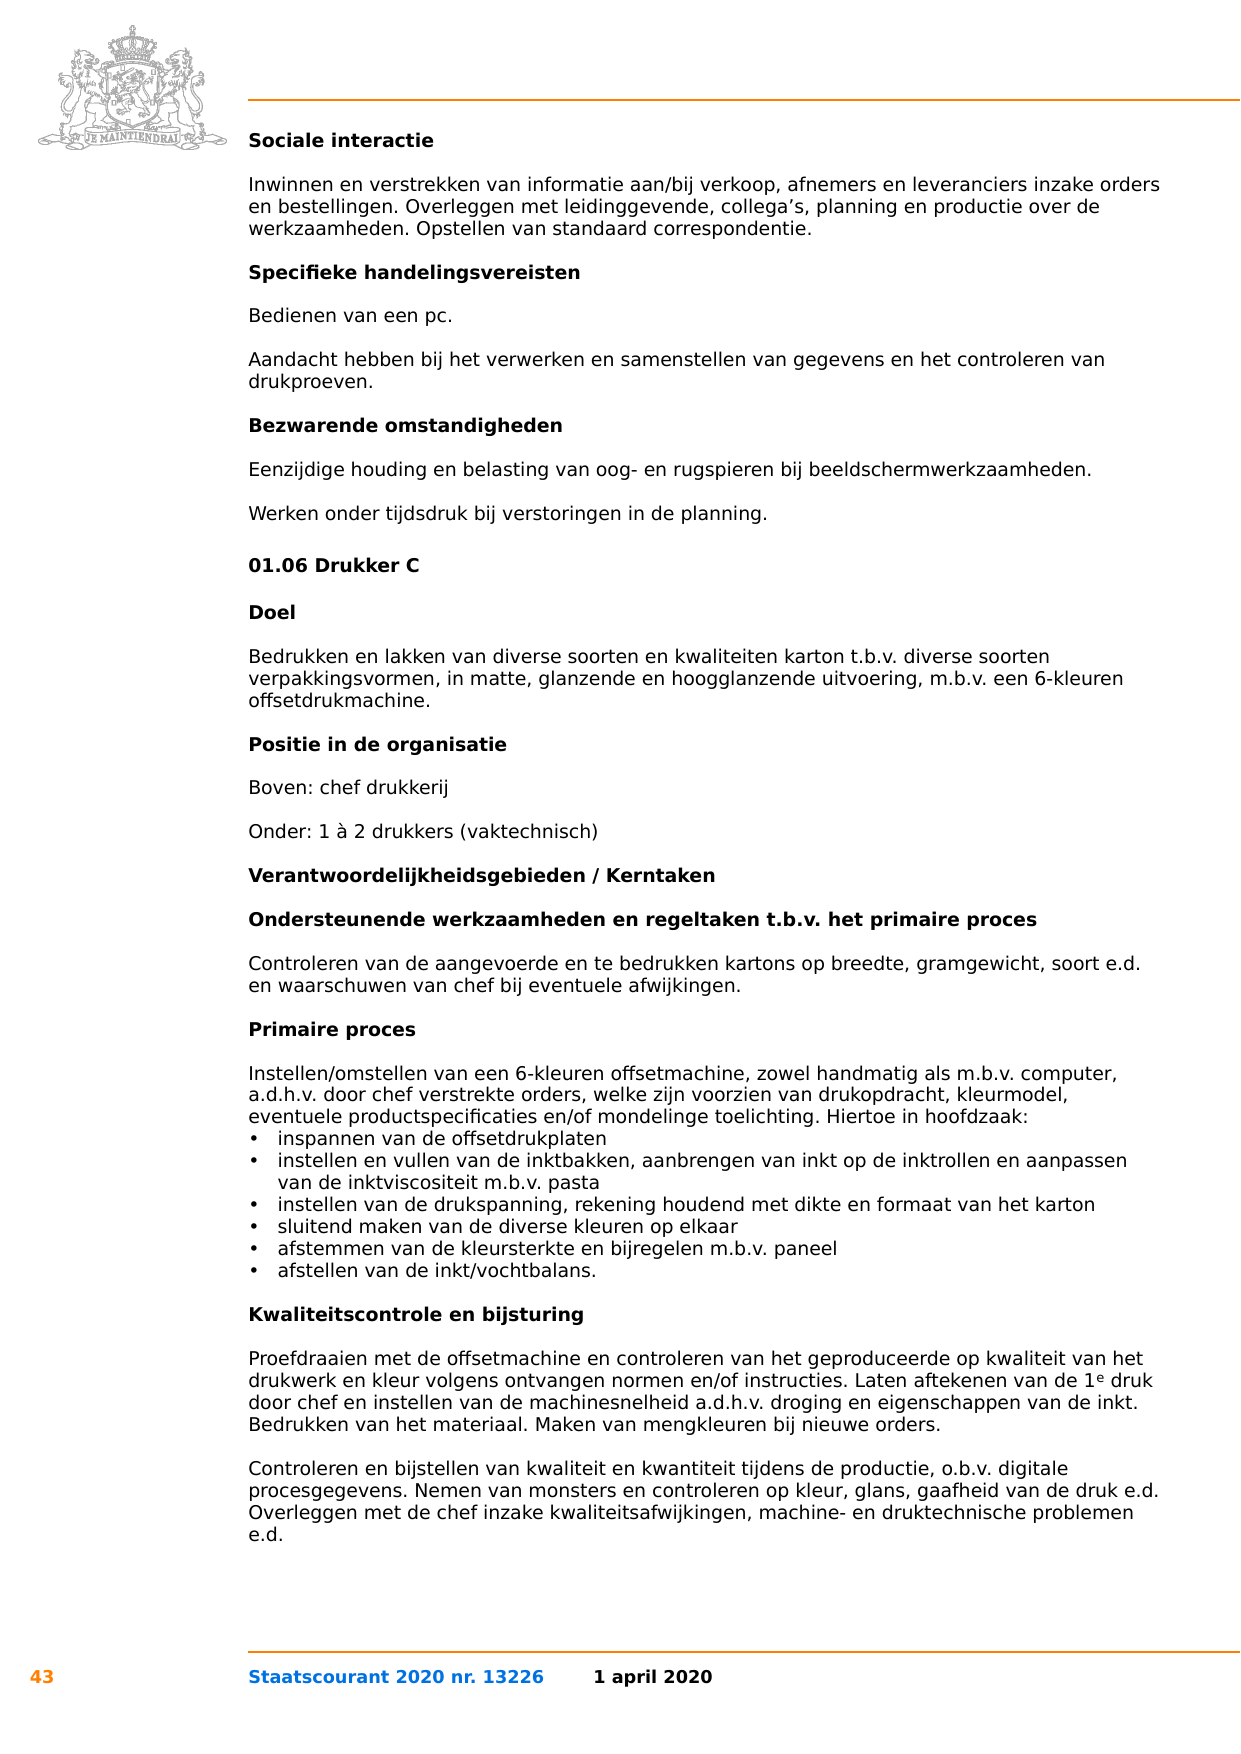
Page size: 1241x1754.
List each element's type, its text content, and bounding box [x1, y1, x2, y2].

subtitle Specifieke handelingsvereisten [248, 262, 1163, 283]
subtitle Positie in de organisatie [248, 733, 1163, 755]
text • instellen en vullen van de inktbakken, aanbrengen van inkt op de inktrollen en aanpassen van de inktviscositeit m.b.v. pasta [248, 1150, 1163, 1194]
subtitle Ondersteunende werkzaamheden en regeltaken t.b.v. het primaire proces [248, 909, 1163, 931]
text • afstellen van de inkt/vochtbalans. [248, 1260, 1163, 1282]
subtitle Bezwarende omstandigheden [248, 415, 1163, 437]
text Werken onder tijdsdruk bij verstoringen in de planning. [248, 503, 1163, 525]
text Eenzijdige houding en belasting van oog- en rugspieren bij beeldschermwerkzaamheden. [248, 459, 1163, 481]
text Inwinnen en verstrekken van informatie aan/bij verkoop, afnemers en leveranciers inzake orders en bestellingen. Overleggen met leidinggevende, collega’s, planning en productie over de werkzaamheden. Opstellen van standaard correspondentie. [248, 174, 1163, 240]
text Controleren van de aangevoerde en te bedrukken kartons op breedte, gramgewicht, soort e.d. en waarschuwen van chef bij eventuele afwijkingen. [248, 953, 1163, 997]
text Proefdraaien met de offsetmachine en controleren van het geproduceerde op kwaliteit van het drukwerk en kleur volgens ontvangen normen en/of instructies. Laten aftekenen van de 1e druk door chef en instellen van de machinesnelheid a.d.h.v. droging en eigenschappen van de inkt. Bedrukken van het materiaal. Maken van mengkleuren bij nieuwe orders. [248, 1348, 1163, 1436]
subtitle 01.06 Drukker C [248, 555, 1163, 577]
text • afstemmen van de kleursterkte en bijregelen m.b.v. paneel [248, 1238, 1163, 1260]
text Aandacht hebben bij het verwerken en samenstellen van gegevens en het controleren van drukproeven. [248, 349, 1163, 393]
text • instellen van de drukspanning, rekening houdend met dikte en formaat van het karton [248, 1194, 1163, 1216]
text Bedrukken en lakken van diverse soorten en kwaliteiten karton t.b.v. diverse soorten verpakkingsvormen, in matte, glanzende en hoogglanzende uitvoering, m.b.v. een 6-kleuren offsetdrukmachine. [248, 646, 1163, 712]
subtitle Primaire proces [248, 1018, 1163, 1041]
text • sluitend maken van de diverse kleuren op elkaar [248, 1216, 1163, 1238]
subtitle Kwaliteitscontrole en bijsturing [248, 1304, 1163, 1326]
picture [38, 25, 227, 150]
subtitle Verantwoordelijkheidsgebieden / Kerntaken [248, 865, 1163, 887]
text Boven: chef drukkerij [248, 777, 1163, 799]
text Controleren en bijstellen van kwaliteit en kwantiteit tijdens de productie, o.b.v. digitale procesgegevens. Nemen van monsters en controleren op kleur, glans, gaafheid van de druk e.d. Overleggen met de chef inzake kwaliteitsafwijkingen, machine- en druktechnische problemen e.d. [248, 1458, 1163, 1546]
text • inspannen van de offsetdrukplaten [248, 1128, 1163, 1150]
text Onder: 1 à 2 drukkers (vaktechnisch) [248, 821, 1163, 843]
subtitle Sociale interactie [248, 130, 1163, 152]
subtitle Doel [248, 602, 1163, 624]
text Instellen/omstellen van een 6-kleuren offsetmachine, zowel handmatig als m.b.v. computer, a.d.h.v. door chef verstrekte orders, welke zijn voorzien van drukopdracht, kleurmodel, eventuele productspecificaties en/of mondelinge toelichting. Hiertoe in hoofdzaak: [248, 1062, 1163, 1128]
text Bedienen van een pc. [248, 305, 1163, 327]
